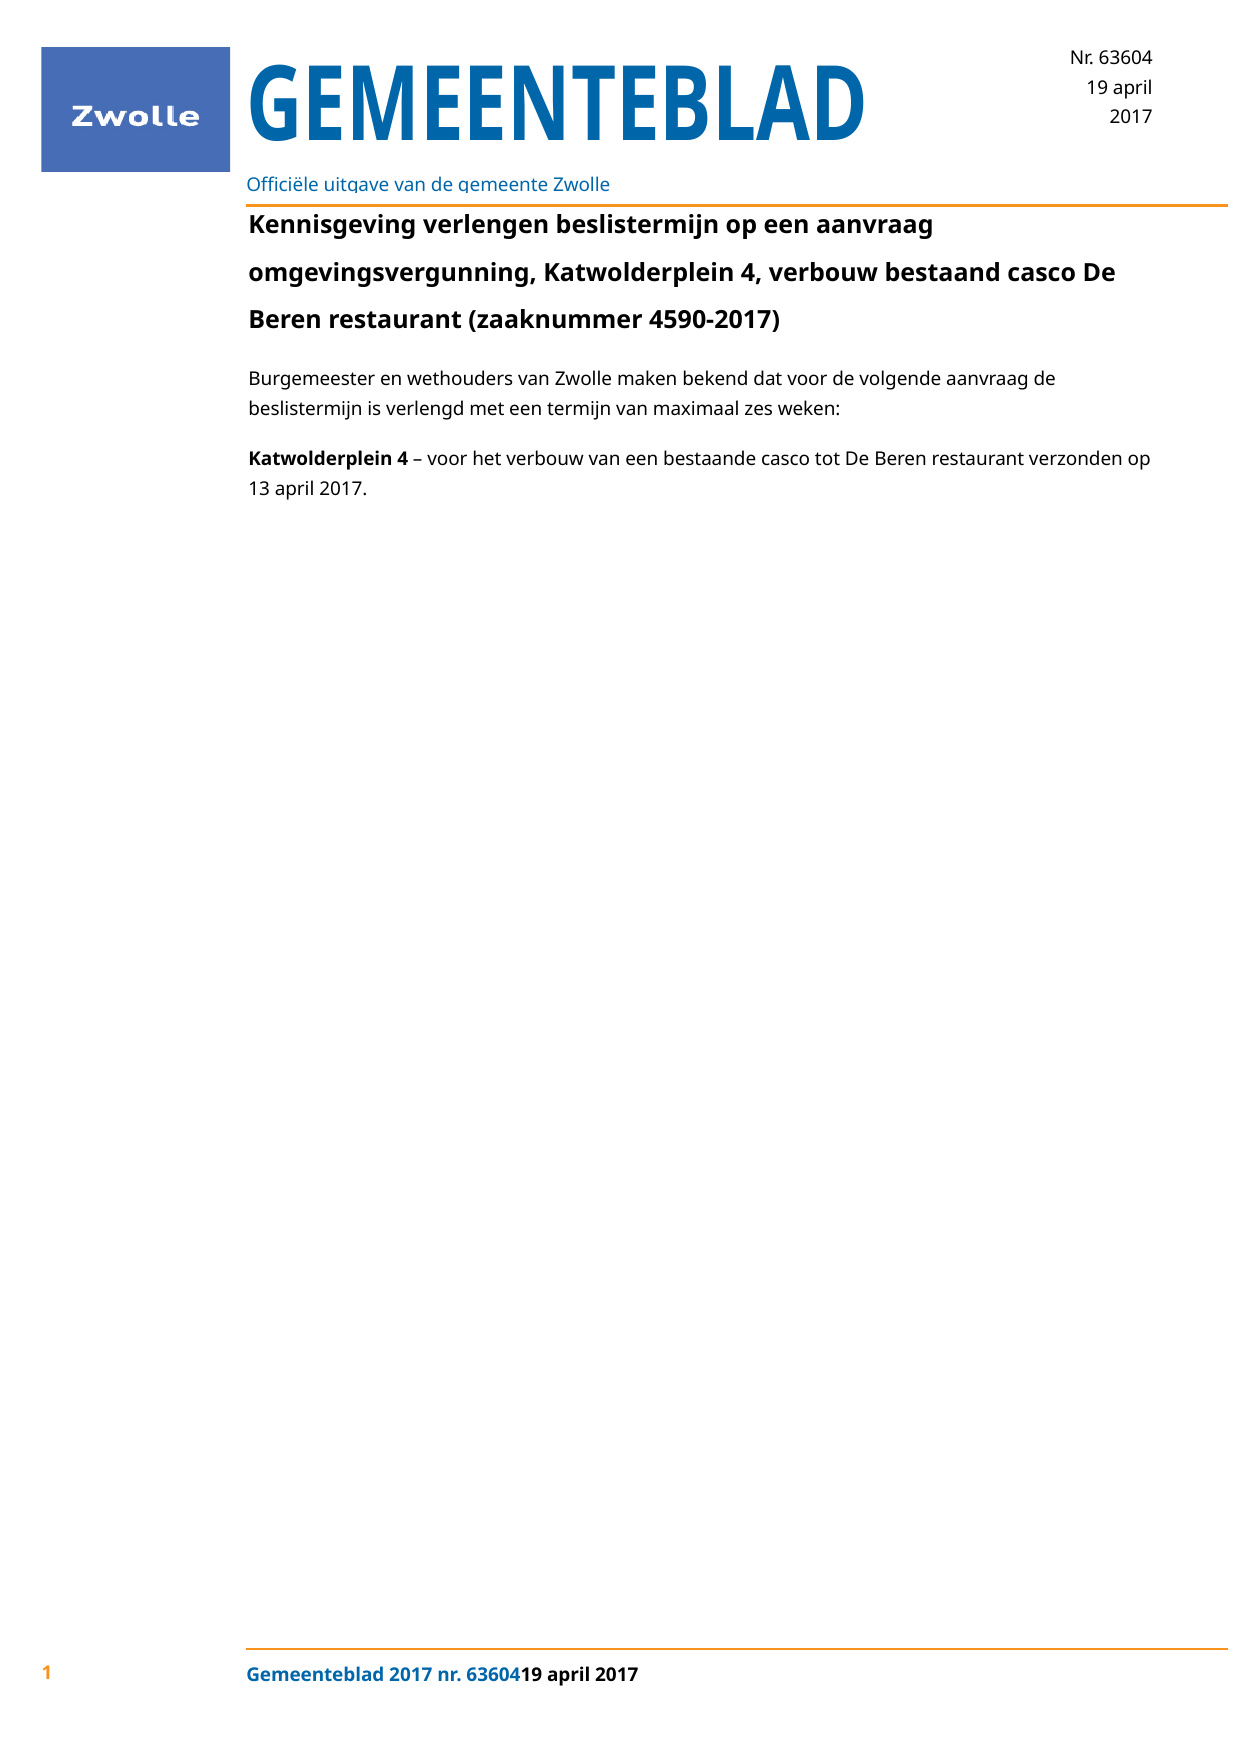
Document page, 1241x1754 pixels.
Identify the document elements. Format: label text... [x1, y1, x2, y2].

text Burgemeester en wethouders van Zwolle maken bekend dat voor de volgende aanvraag de beslistermijn is verlengd met een termijn van maximaal zes weken: [248, 366, 1152, 421]
text Katwolderplein 4 – voor het verbouw van een bestaande casco tot De Beren restaurant verzonden op 13 april 2017. [248, 446, 1152, 501]
text Kennisgeving verlengen beslistermijn op een aanvraag omgevingsvergunning, Katwolderplein 4, verbouw bestaand casco De Beren restaurant (zaaknummer 4590-2017) [248, 207, 1152, 336]
picture [41, 47, 231, 172]
